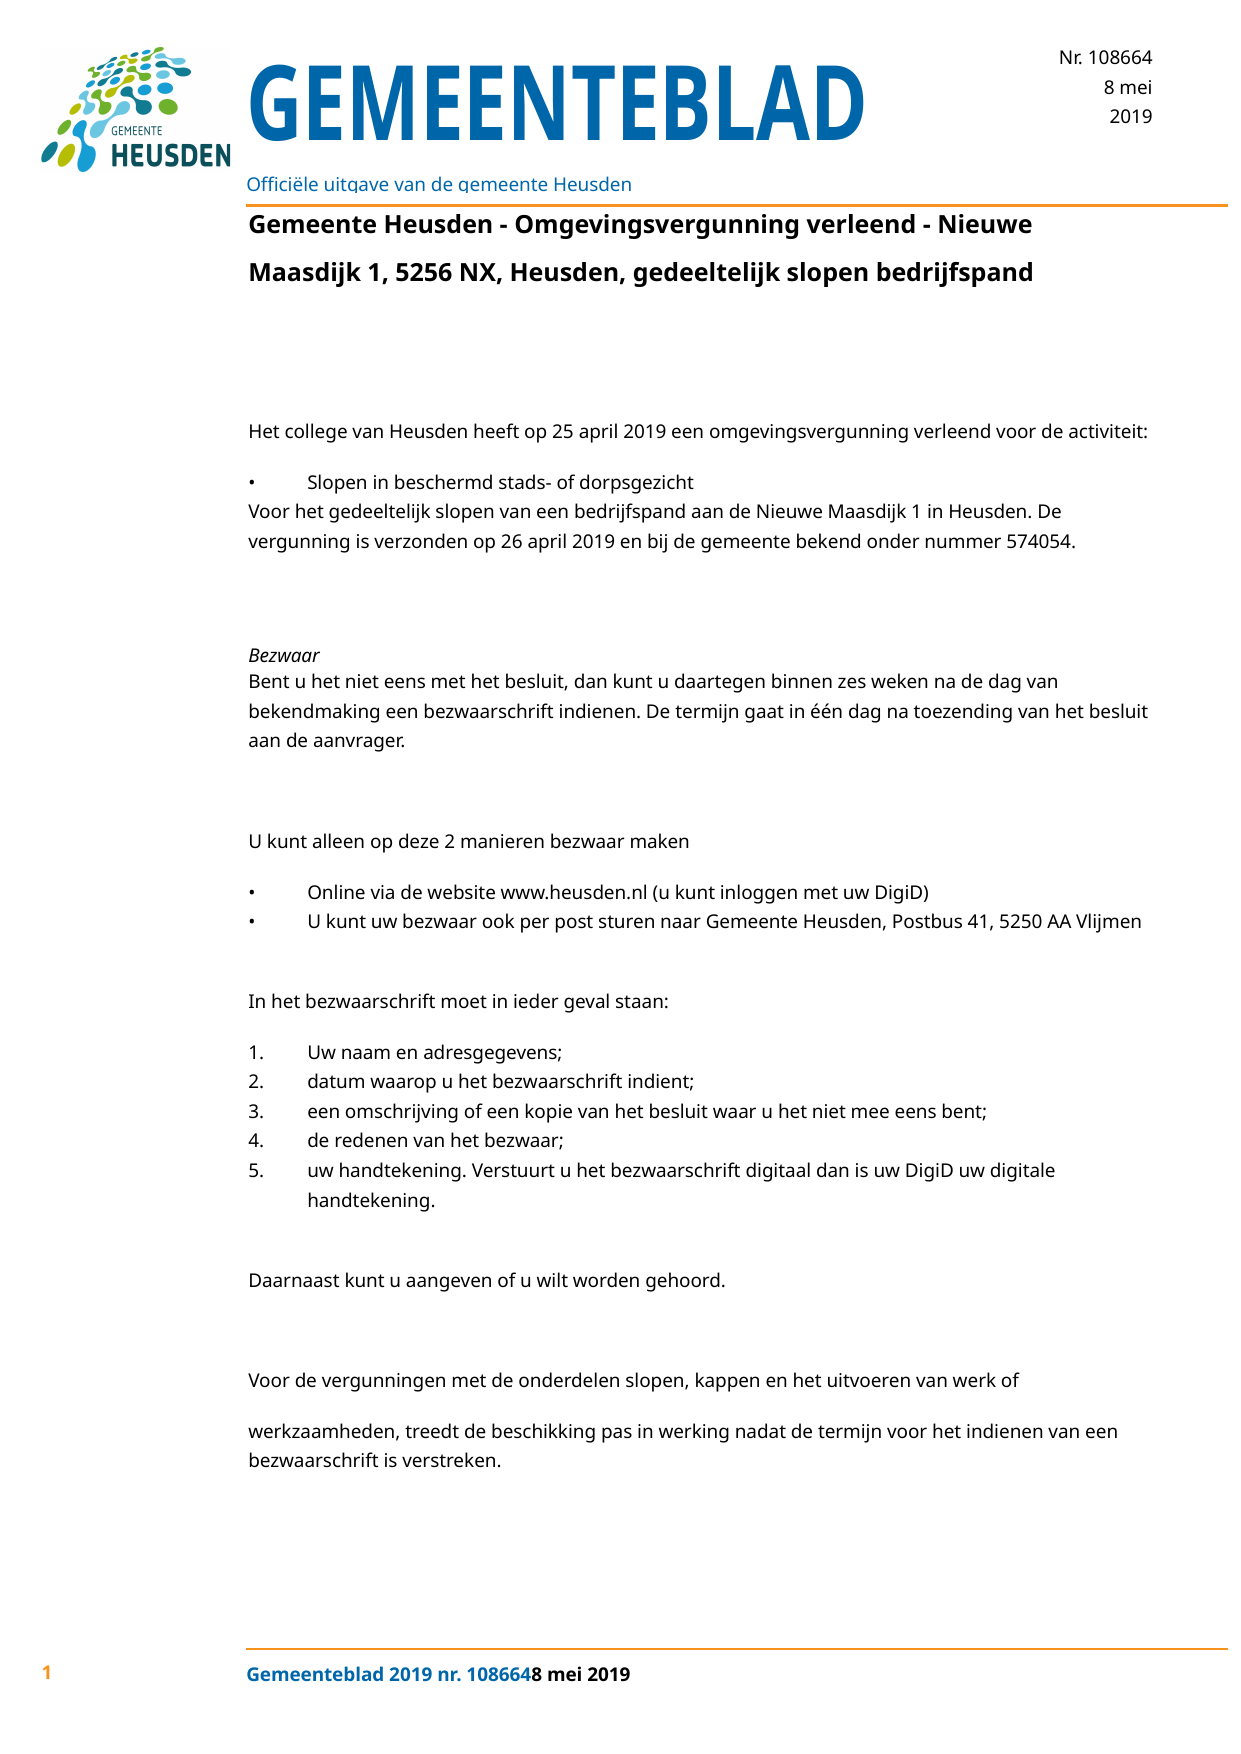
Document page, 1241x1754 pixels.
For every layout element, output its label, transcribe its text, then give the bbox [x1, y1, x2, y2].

text werkzaamheden, treedt de beschikking pas in werking nadat de termijn voor het indienen van een bezwaarschrift is verstreken. [248, 1418, 1152, 1473]
text Bezwaar [248, 643, 1152, 668]
text Voor de vergunningen met de onderdelen slopen, kappen en het uitvoeren van werk of [248, 1368, 1152, 1393]
list U kunt uw bezwaar ook per post sturen naar Gemeente Heusden, Postbus 41, 5250 AA Vlijmen [248, 908, 1152, 934]
list uw handtekening. Verstuurt u het bezwaarschrift digitaal dan is uw DigiD uw digitale handtekening. [248, 1157, 1152, 1212]
picture [41, 47, 231, 172]
list datum waarop u het bezwaarschrift indient; [248, 1068, 1152, 1094]
list Slopen in beschermd stads- of dorpsgezicht [248, 469, 1152, 495]
text In het bezwaarschrift moet in ieder geval staan: [248, 988, 1152, 1014]
list de redenen van het bezwaar; [248, 1128, 1152, 1153]
text Het college van Heusden heeft op 25 april 2019 een omgevingsvergunning verleend voor de activiteit: [248, 419, 1152, 444]
text Bent u het niet eens met het besluit, dan kunt u daartegen binnen zes weken na de dag van bekendmaking een bezwaarschrift indienen. De termijn gaat in één dag na toezending van het besluit aan de aanvrager. [248, 668, 1152, 753]
list Online via de website www.heusden.nl (u kunt inloggen met uw DigiD) [248, 879, 1152, 904]
list een omschrijving of een kopie van het besluit waar u het niet mee eens bent; [248, 1098, 1152, 1124]
list Uw naam en adresgegevens; [248, 1039, 1152, 1064]
text Daarnaast kunt u aangeven of u wilt worden gehoord. [248, 1267, 1152, 1292]
text U kunt alleen op deze 2 manieren bezwaar maken [248, 828, 1152, 854]
text Voor het gedeeltelijk slopen van een bedrijfspand aan de Nieuwe Maasdijk 1 in Heusden. De vergunning is verzonden op 26 april 2019 en bij de gemeente bekend onder nummer 574054. [248, 499, 1152, 554]
text Gemeente Heusden - Omgevingsvergunning verleend - Nieuwe Maasdijk 1, 5256 NX, Heusden, gedeeltelijk slopen bedrijfspand [248, 207, 1152, 288]
